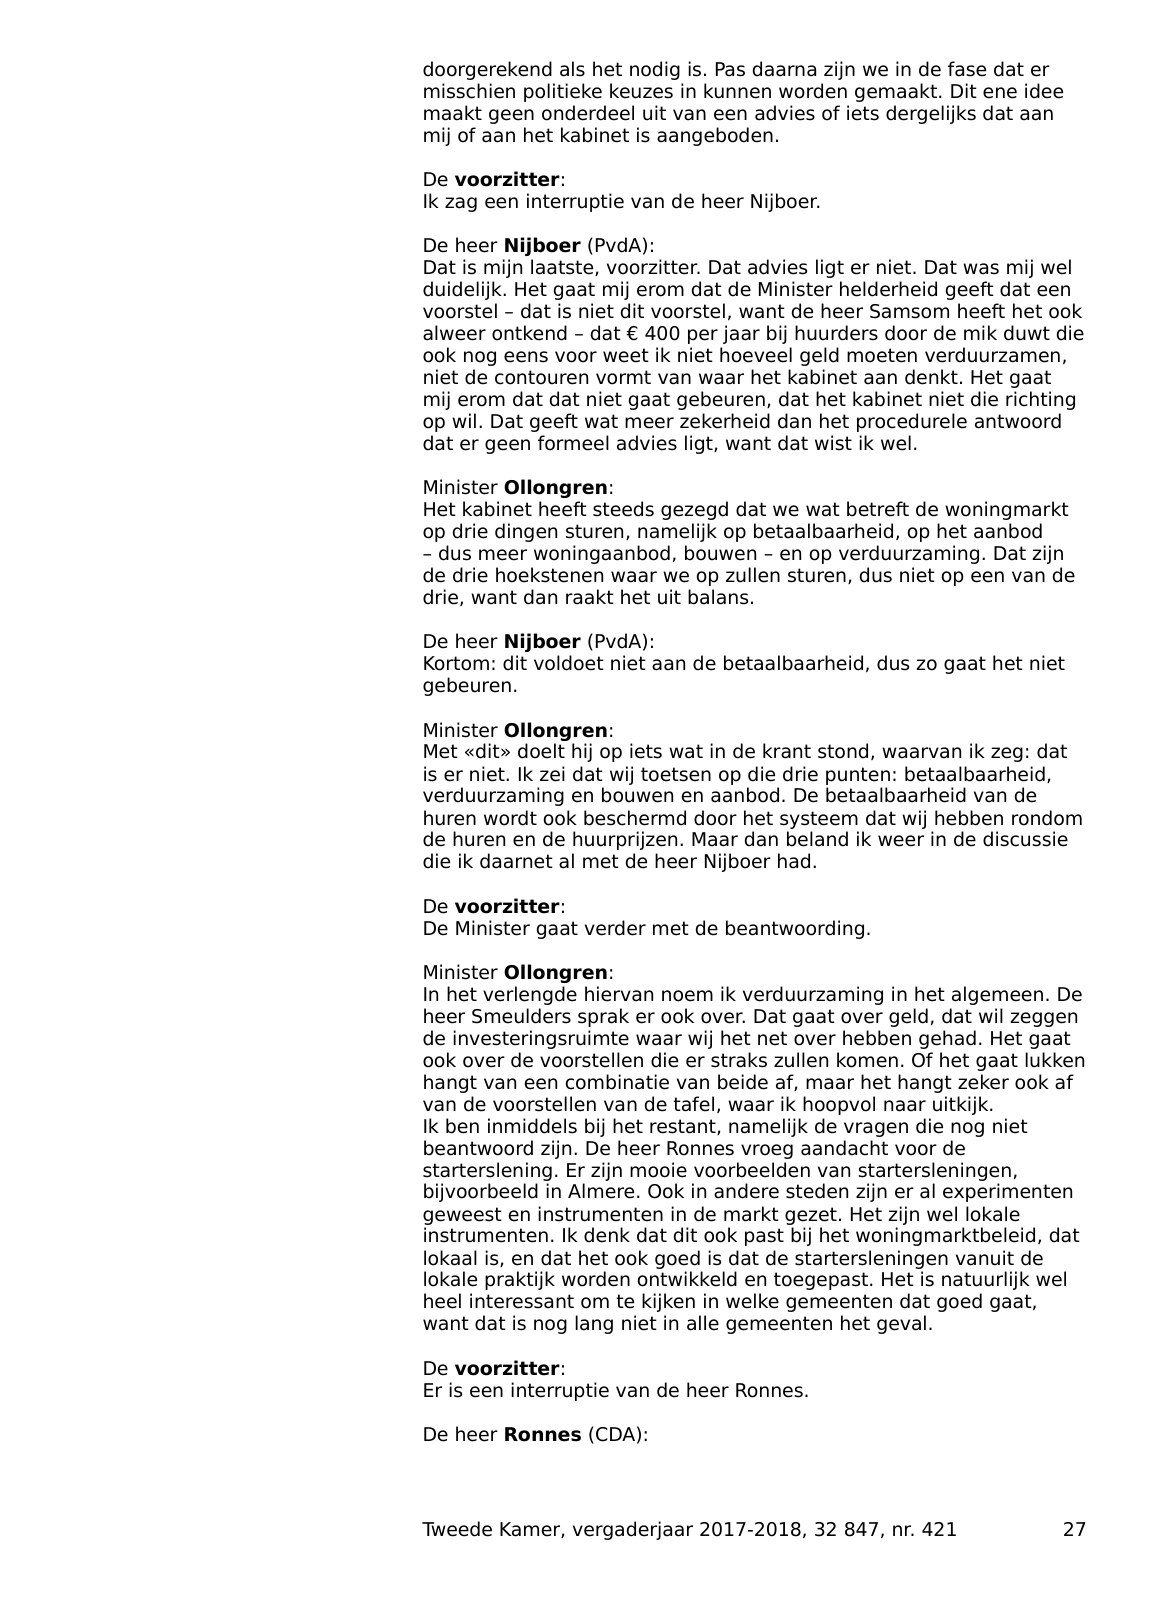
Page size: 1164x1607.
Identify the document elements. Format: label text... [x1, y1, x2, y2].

text Met «dit» doelt hij op iets wat in de krant stond, waarvan ik zeg: dat is er niet. Ik zei dat wij toetsen op die drie punten: betaalbaarheid, verduurzaming en bouwen en aanbod. De betaalbaarheid van de huren wordt ook beschermd door het systeem dat wij hebben rondom de huren en de huurprijzen. Maar dan beland ik weer in de discussie die ik daarnet al met de heer Nijboer had. [422, 741, 1087, 873]
text Er is een interruptie van de heer Ronnes. [422, 1379, 1087, 1401]
text De voorzitter: [422, 896, 1087, 917]
text Ik zag een interruptie van de heer Nijboer. [422, 191, 1087, 213]
text De voorzitter: [422, 169, 1087, 191]
text doorgerekend als het nodig is. Pas daarna zijn we in de fase dat er misschien politieke keuzes in kunnen worden gemaakt. Dit ene idee maakt geen onderdeel uit van een advies of iets dergelijks dat aan mij of aan het kabinet is aangeboden. [422, 59, 1087, 147]
text Minister Ollongren: [422, 477, 1087, 499]
text Kortom: dit voldoet niet aan de betaalbaarheid, dus zo gaat het niet gebeuren. [422, 653, 1087, 697]
text In het verlengde hiervan noem ik verduurzaming in het algemeen. De heer Smeulders sprak er ook over. Dat gaat over geld, dat wil zeggen de investeringsruimte waar wij het net over hebben gehad. Het gaat ook over de voorstellen die er straks zullen komen. Of het gaat lukken hangt van een combinatie van beide af, maar het hangt zeker ook af van de voorstellen van de tafel, waar ik hoopvol naar uitkijk. [422, 984, 1087, 1116]
text Dat is mijn laatste, voorzitter. Dat advies ligt er niet. Dat was mij wel duidelijk. Het gaat mij erom dat de Minister helderheid geeft dat een voorstel – dat is niet dit voorstel, want de heer Samsom heeft het ook alweer ontkend – dat € 400 per jaar bij huurders door de mik duwt die ook nog eens voor weet ik niet hoeveel geld moeten verduurzamen, niet de contouren vormt van waar het kabinet aan denkt. Het gaat mij erom dat dat niet gaat gebeuren, dat het kabinet niet die richting op wil. Dat geeft wat meer zekerheid dan het procedurele antwoord dat er geen formeel advies ligt, want dat wist ik wel. [422, 257, 1087, 455]
text De voorzitter: [422, 1357, 1087, 1379]
text Ik ben inmiddels bij het restant, namelijk de vragen die nog niet beantwoord zijn. De heer Ronnes vroeg aandacht voor de starterslening. Er zijn mooie voorbeelden van startersleningen, bijvoorbeeld in Almere. Ook in andere steden zijn er al experimenten geweest en instrumenten in de markt gezet. Het zijn wel lokale instrumenten. Ik denk dat dit ook past bij het woningmarktbeleid, dat lokaal is, en dat het ook goed is dat de startersleningen vanuit de lokale praktijk worden ontwikkeld en toegepast. Het is natuurlijk wel heel interessant om te kijken in welke gemeenten dat goed gaat, want dat is nog lang niet in alle gemeenten het geval. [422, 1116, 1087, 1335]
text Minister Ollongren: [422, 719, 1087, 741]
text Minister Ollongren: [422, 962, 1087, 984]
text De heer Nijboer (PvdA): [422, 631, 1087, 653]
text De Minister gaat verder met de beantwoording. [422, 917, 1087, 939]
text Het kabinet heeft steeds gezegd dat we wat betreft de woningmarkt op drie dingen sturen, namelijk op betaalbaarheid, op het aanbod – dus meer woningaanbod, bouwen – en op verduurzaming. Dat zijn de drie hoekstenen waar we op zullen sturen, dus niet op een van de drie, want dan raakt het uit balans. [422, 499, 1087, 609]
text De heer Nijboer (PvdA): [422, 235, 1087, 257]
text De heer Ronnes (CDA): [422, 1424, 1087, 1446]
